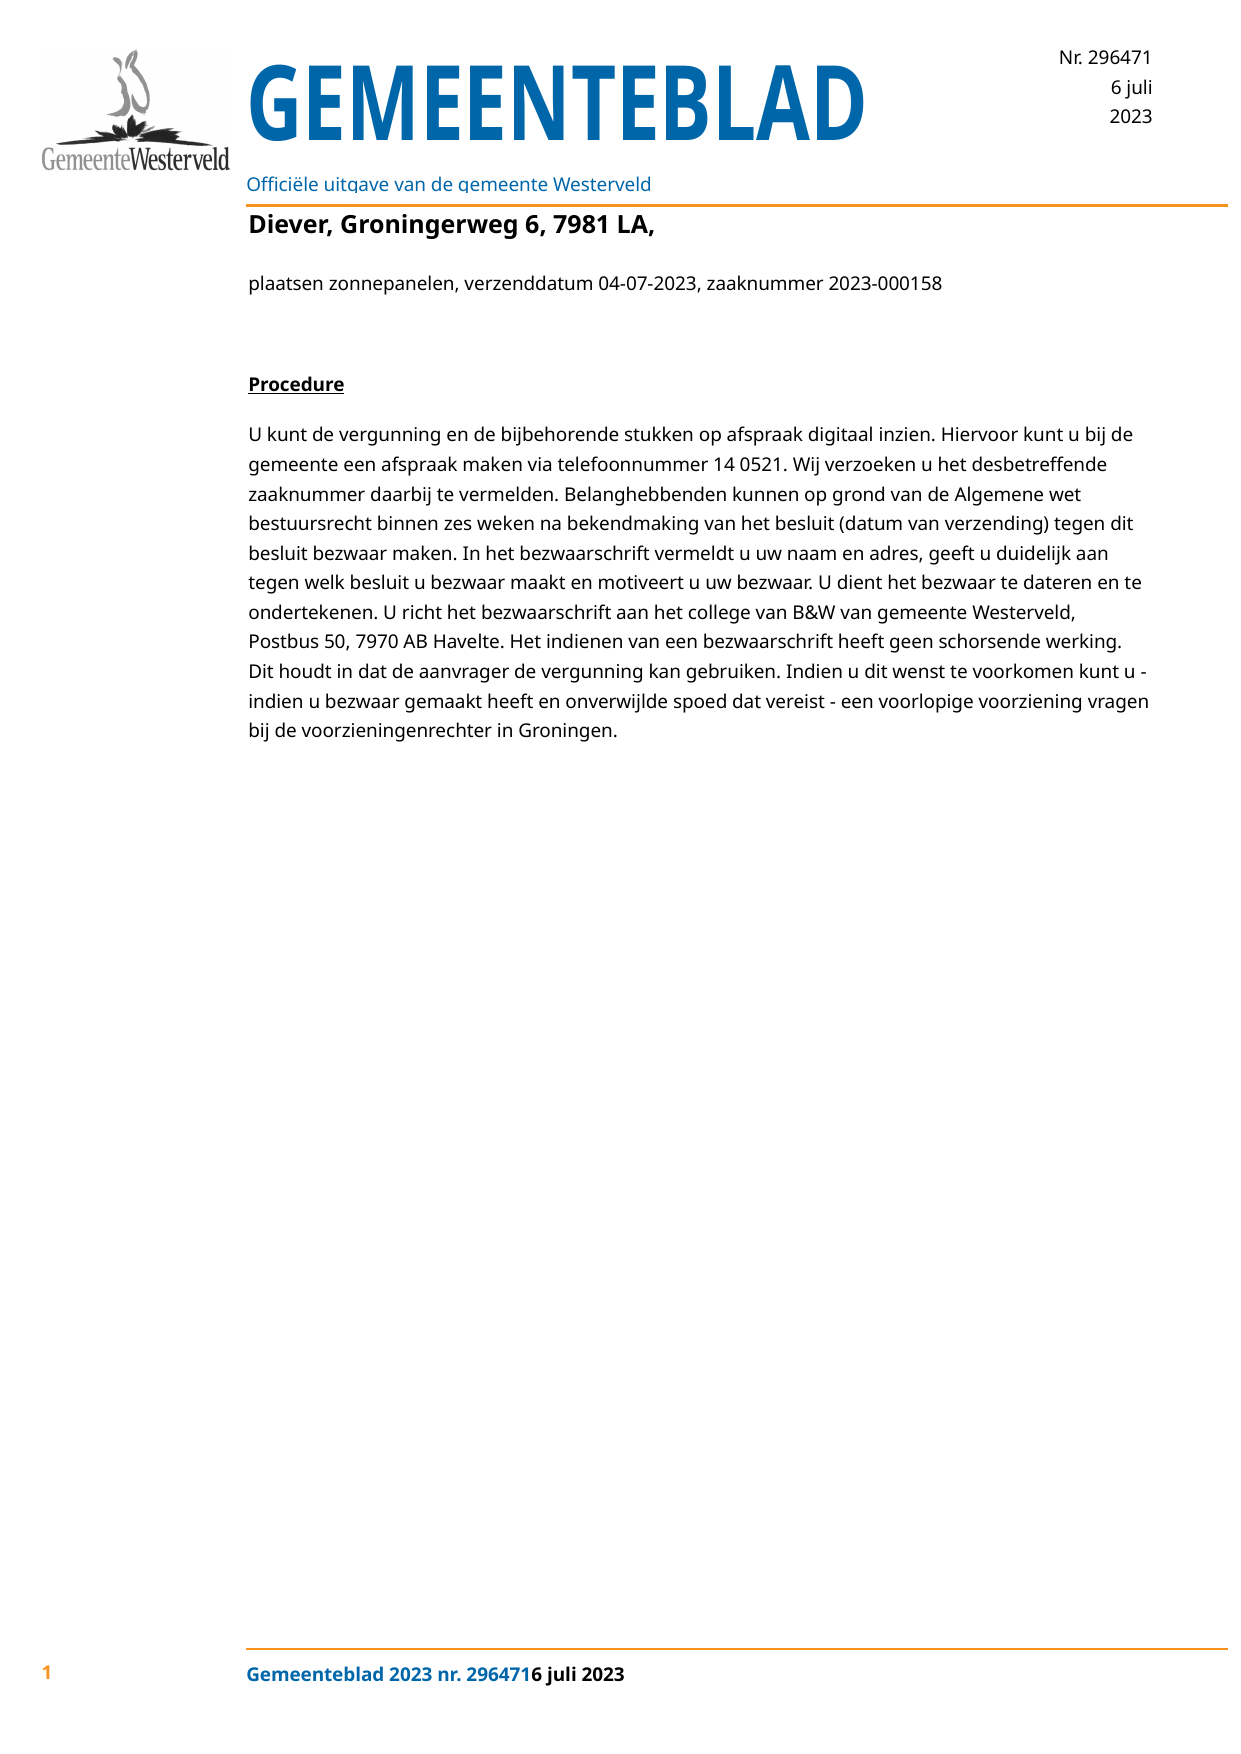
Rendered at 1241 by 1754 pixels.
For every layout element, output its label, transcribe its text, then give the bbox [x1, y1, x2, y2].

text plaatsen zonnepanelen, verzenddatum 04-07-2023, zaaknummer 2023-000158 [248, 270, 1152, 296]
text Diever, Groningerweg 6, 7981 LA, [248, 207, 1152, 241]
text U kunt de vergunning en de bijbehorende stukken op afspraak digitaal inzien. Hiervoor kunt u bij de gemeente een afspraak maken via telefoonnummer 14 0521. Wij verzoeken u het desbetreffende zaaknummer daarbij te vermelden. Belanghebbenden kunnen op grond van de Algemene wet bestuursrecht binnen zes weken na bekendmaking van het besluit (datum van verzending) tegen dit besluit bezwaar maken. In het bezwaarschrift vermeldt u uw naam en adres, geeft u duidelijk aan tegen welk besluit u bezwaar maakt en motiveert u uw bezwaar. U dient het bezwaar te dateren en te ondertekenen. U richt het bezwaarschrift aan het college van B&W van gemeente Westerveld, Postbus 50, 7970 AB Havelte. Het indienen van een bezwaarschrift heeft geen schorsende werking. Dit houdt in dat de aanvrager de vergunning kan gebruiken. Indien u dit wenst te voorkomen kunt u - indien u bezwaar gemaakt heeft en onverwijlde spoed dat vereist - een voorlopige voorziening vragen bij de voorzieningenrechter in Groningen. [248, 422, 1152, 743]
picture [41, 47, 231, 172]
text Procedure [248, 371, 1152, 397]
